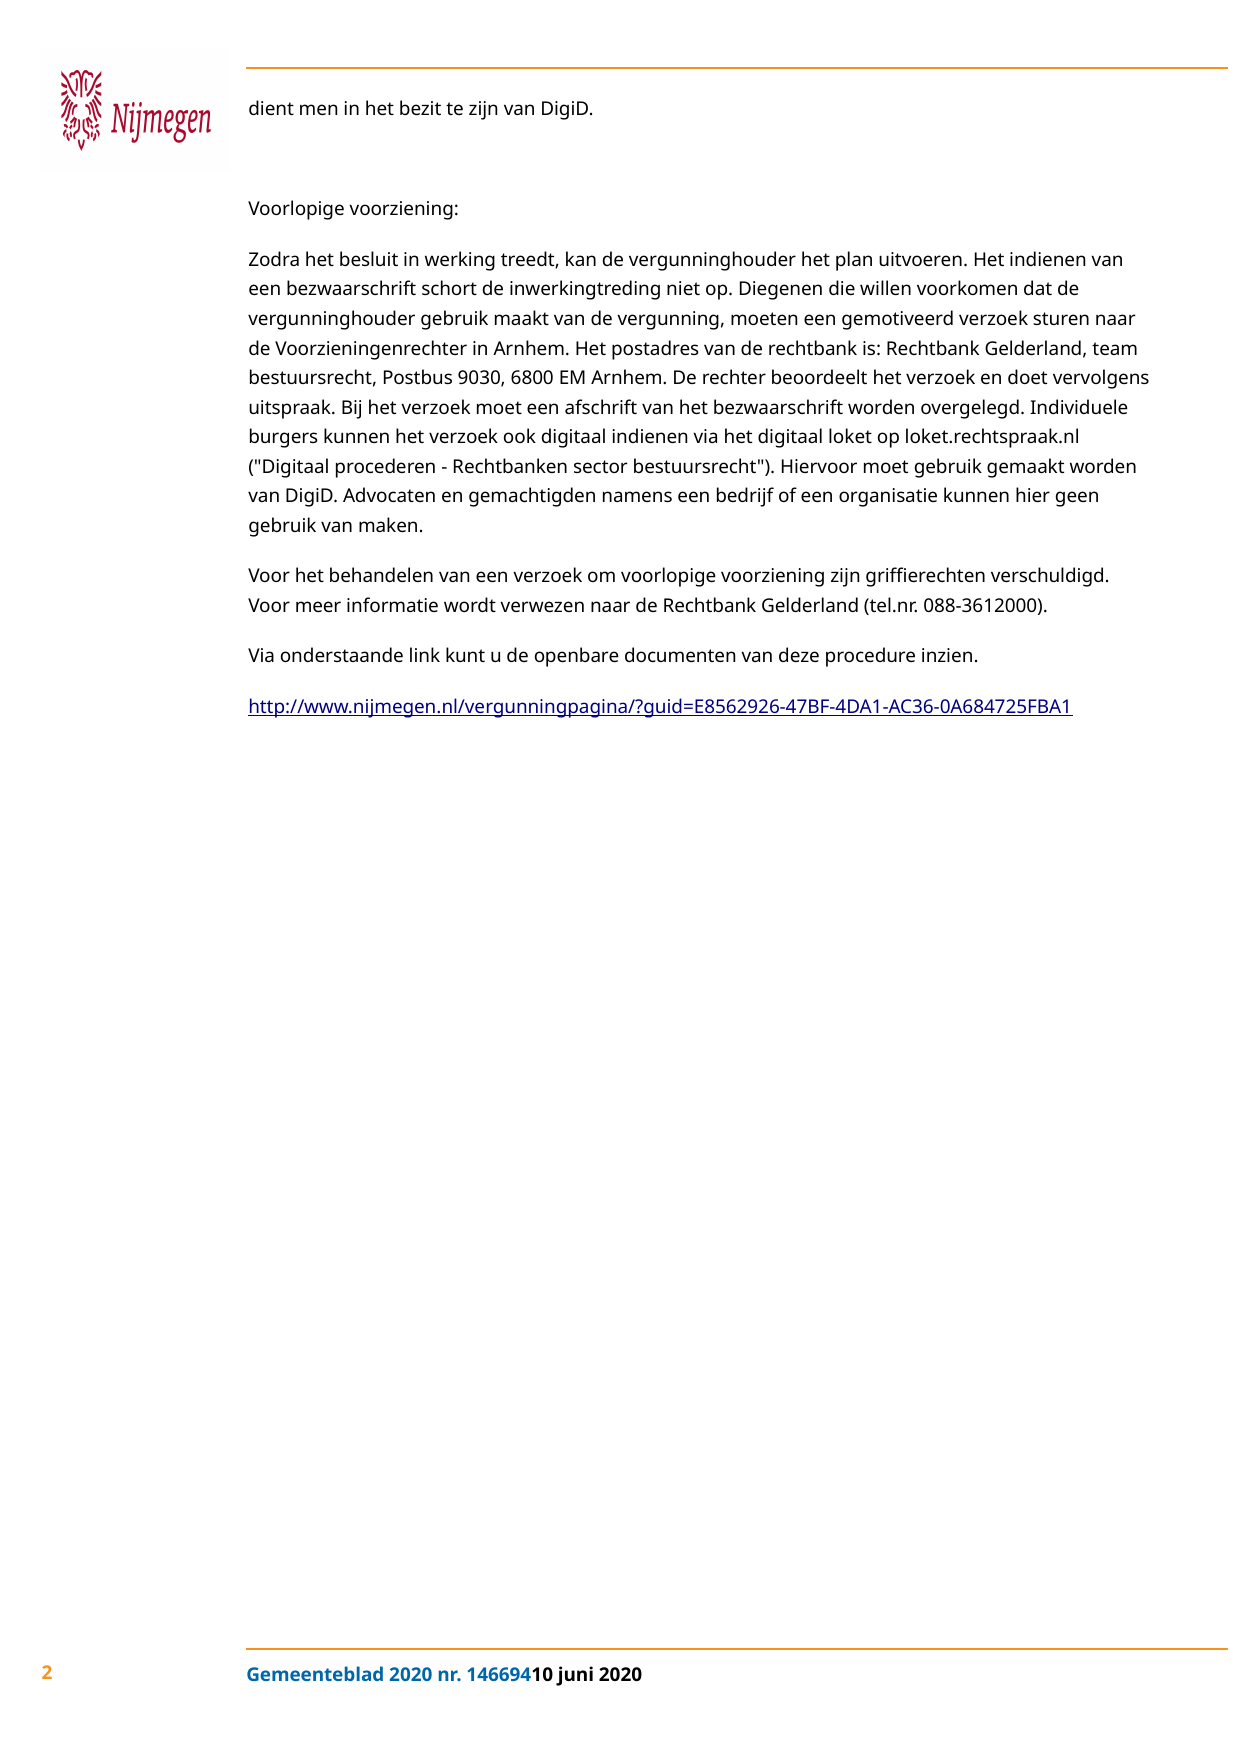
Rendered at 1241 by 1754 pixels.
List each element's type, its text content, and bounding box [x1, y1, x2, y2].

text dient men in het bezit te zijn van DigiD. [248, 95, 1152, 121]
text Zodra het besluit in werking treedt, kan de vergunninghouder het plan uitvoeren. Het indienen van een bezwaarschrift schort de inwerkingtreding niet op. Diegenen die willen voorkomen dat de vergunninghouder gebruik maakt van de vergunning, moeten een gemotiveerd verzoek sturen naar de Voorzieningenrechter in Arnhem. Het postadres van de rechtbank is: Rechtbank Gelderland, team bestuursrecht, Postbus 9030, 6800 EM Arnhem. De rechter beoordeelt het verzoek en doet vervolgens uitspraak. Bij het verzoek moet een afschrift van het bezwaarschrift worden overgelegd. Individuele burgers kunnen het verzoek ook digitaal indienen via het digitaal loket op loket.rechtspraak.nl ("Digitaal procederen - Rechtbanken sector bestuursrecht"). Hiervoor moet gebruik gemaakt worden van DigiD. Advocaten en gemachtigden namens een bedrijf of een organisatie kunnen hier geen gebruik van maken. [248, 246, 1152, 538]
text http://www.nijmegen.nl/vergunningpagina/?guid=E8562926-47BF-4DA1-AC36-0A684725FBA1 [248, 693, 1152, 719]
text Voorlopige voorziening: [248, 196, 1152, 221]
text Voor het behandelen van een verzoek om voorlopige voorziening zijn griffierechten verschuldigd. Voor meer informatie wordt verwezen naar de Rechtbank Gelderland (tel.nr. 088-3612000). [248, 563, 1152, 618]
picture [41, 47, 231, 172]
text Via onderstaande link kunt u de openbare documenten van deze procedure inzien. [248, 643, 1152, 668]
